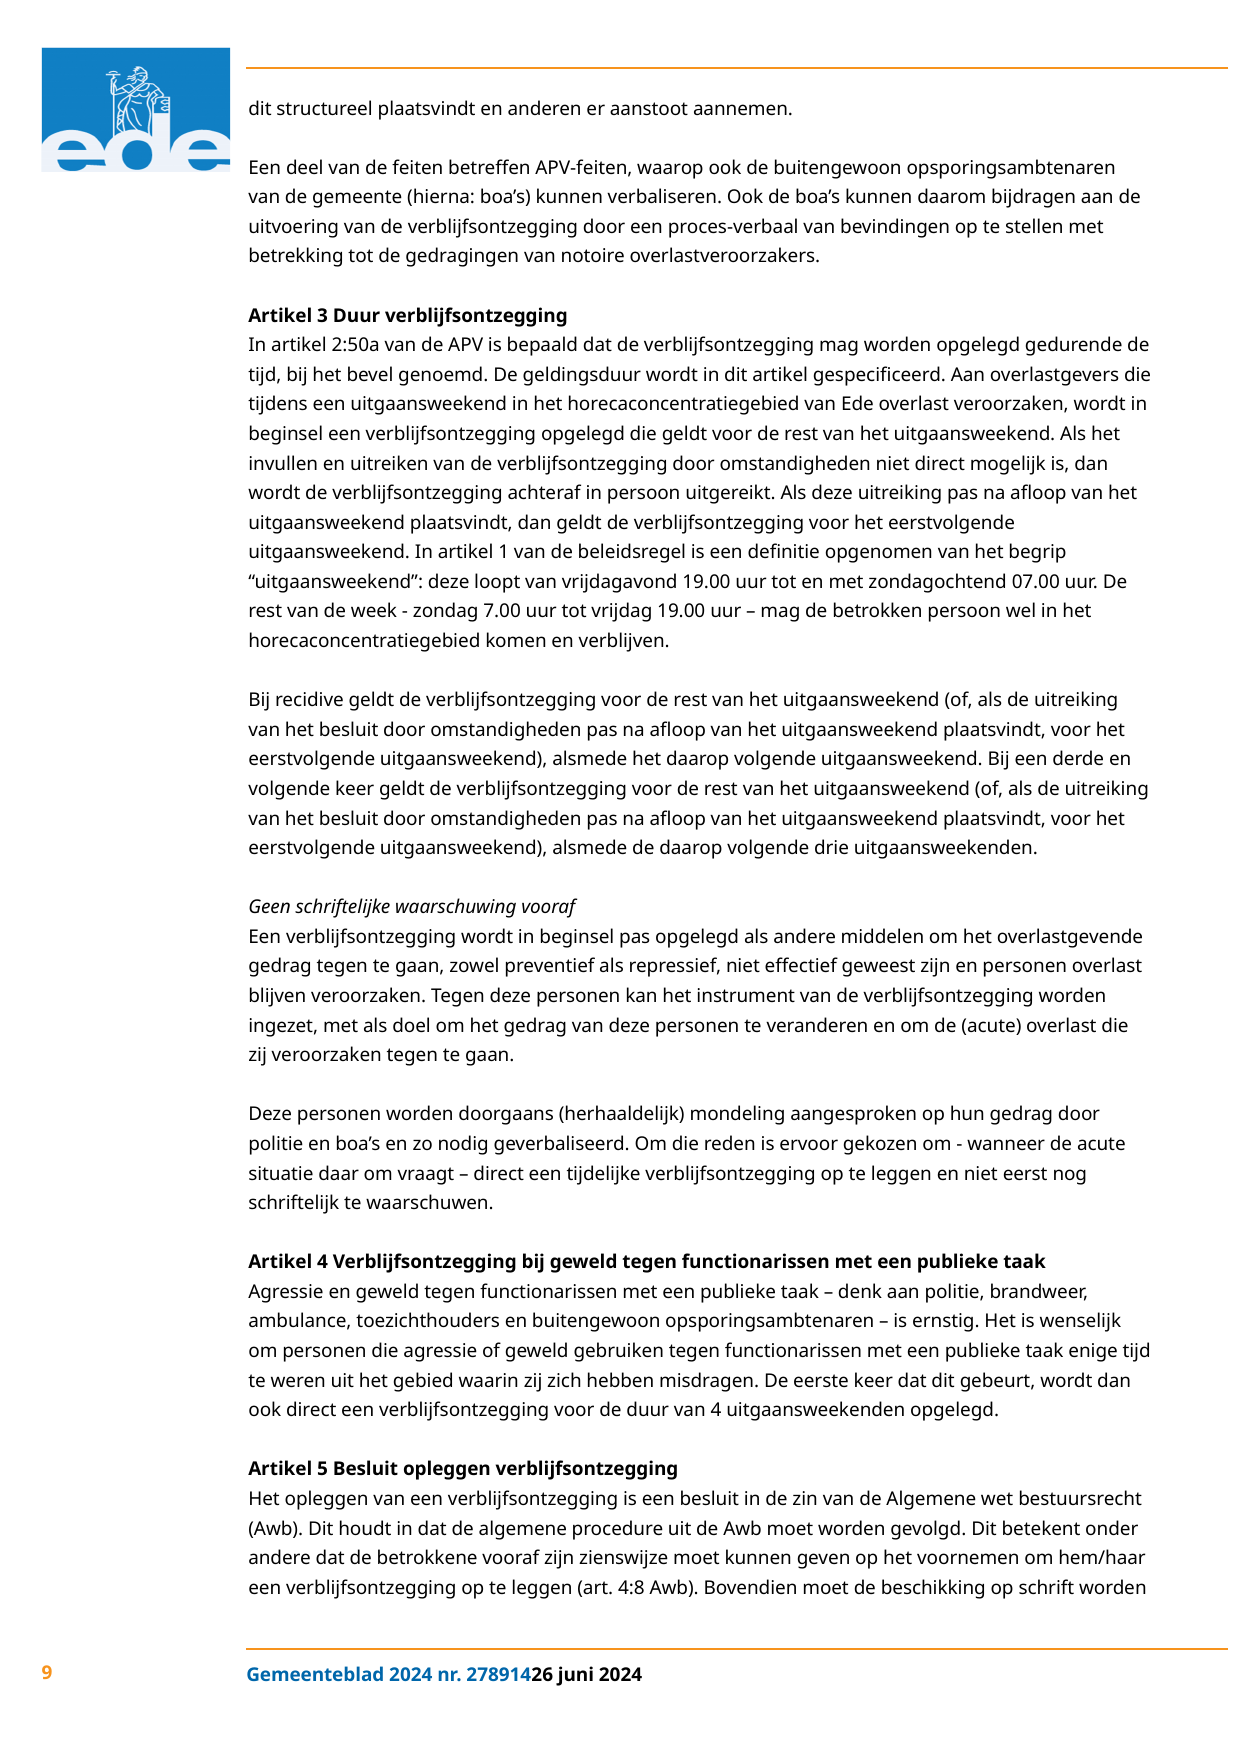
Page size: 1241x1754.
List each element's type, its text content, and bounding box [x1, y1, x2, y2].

text Een verblijfsontzegging wordt in beginsel pas opgelegd als andere middelen om het overlastgevende gedrag tegen te gaan, zowel preventief als repressief, niet effectief geweest zijn en personen overlast blijven veroorzaken. Tegen deze personen kan het instrument van de verblijfsontzegging worden ingezet, met als doel om het gedrag van deze personen te veranderen en om de (acute) overlast die zij veroorzaken tegen te gaan. [248, 923, 1152, 1067]
text Artikel 5 Besluit opleggen verblijfsontzegging [248, 1456, 1152, 1481]
picture [41, 47, 231, 172]
text Artikel 3 Duur verblijfsontzegging [248, 302, 1152, 328]
text Het opleggen van een verblijfsontzegging is een besluit in de zin van de Algemene wet bestuursrecht (Awb). Dit houdt in dat de algemene procedure uit de Awb moet worden gevolgd. Dit betekent onder andere dat de betrokkene vooraf zijn zienswijze moet kunnen geven op het voornemen om hem/haar een verblijfsontzegging op te leggen (art. 4:8 Awb). Bovendien moet de beschikking op schrift worden [248, 1485, 1152, 1600]
text dit structureel plaatsvindt en anderen er aanstoot aannemen. [248, 95, 1152, 121]
text Bij recidive geldt de verblijfsontzegging voor de rest van het uitgaansweekend (of, als de uitreiking van het besluit door omstandigheden pas na afloop van het uitgaansweekend plaatsvindt, voor het eerstvolgende uitgaansweekend), alsmede het daarop volgende uitgaansweekend. Bij een derde en volgende keer geldt de verblijfsontzegging voor de rest van het uitgaansweekend (of, als de uitreiking van het besluit door omstandigheden pas na afloop van het uitgaansweekend plaatsvindt, voor het eerstvolgende uitgaansweekend), alsmede de daarop volgende drie uitgaansweekenden. [248, 686, 1152, 860]
text Geen schriftelijke waarschuwing vooraf [248, 893, 1152, 919]
text Artikel 4 Verblijfsontzegging bij geweld tegen functionarissen met een publieke taak [248, 1248, 1152, 1274]
text Een deel van de feiten betreffen APV-feiten, waarop ook de buitengewoon opsporingsambtenaren van de gemeente (hierna: boa’s) kunnen verbaliseren. Ook de boa’s kunnen daarom bijdragen aan de uitvoering van de verblijfsontzegging door een proces-verbaal van bevindingen op te stellen met betrekking tot de gedragingen van notoire overlastveroorzakers. [248, 154, 1152, 268]
text Agressie en geweld tegen functionarissen met een publieke taak – denk aan politie, brandweer, ambulance, toezichthouders en buitengewoon opsporingsambtenaren – is ernstig. Het is wenselijk om personen die agressie of geweld gebruiken tegen functionarissen met een publieke taak enige tijd te weren uit het gebied waarin zij zich hebben misdragen. De eerste keer dat dit gebeurt, wordt dan ook direct een verblijfsontzegging voor de duur van 4 uitgaansweekenden opgelegd. [248, 1278, 1152, 1422]
text In artikel 2:50a van de APV is bepaald dat de verblijfsontzegging mag worden opgelegd gedurende de tijd, bij het bevel genoemd. De geldingsduur wordt in dit artikel gespecificeerd. Aan overlastgevers die tijdens een uitgaansweekend in het horecaconcentratiegebied van Ede overlast veroorzaken, wordt in beginsel een verblijfsontzegging opgelegd die geldt voor de rest van het uitgaansweekend. Als het invullen en uitreiken van de verblijfsontzegging door omstandigheden niet direct mogelijk is, dan wordt de verblijfsontzegging achteraf in persoon uitgereikt. Als deze uitreiking pas na afloop van het uitgaansweekend plaatsvindt, dan geldt de verblijfsontzegging voor het eerstvolgende uitgaansweekend. In artikel 1 van de beleidsregel is een definitie opgenomen van het begrip “uitgaansweekend”: deze loopt van vrijdagavond 19.00 uur tot en met zondagochtend 07.00 uur. De rest van de week - zondag 7.00 uur tot vrijdag 19.00 uur – mag de betrokken persoon wel in het horecaconcentratiegebied komen en verblijven. [248, 331, 1152, 653]
text Deze personen worden doorgaans (herhaaldelijk) mondeling aangesproken op hun gedrag door politie en boa’s en zo nodig geverbaliseerd. Om die reden is ervoor gekozen om - wanneer de acute situatie daar om vraagt – direct een tijdelijke verblijfsontzegging op te leggen en niet eerst nog schriftelijk te waarschuwen. [248, 1101, 1152, 1215]
